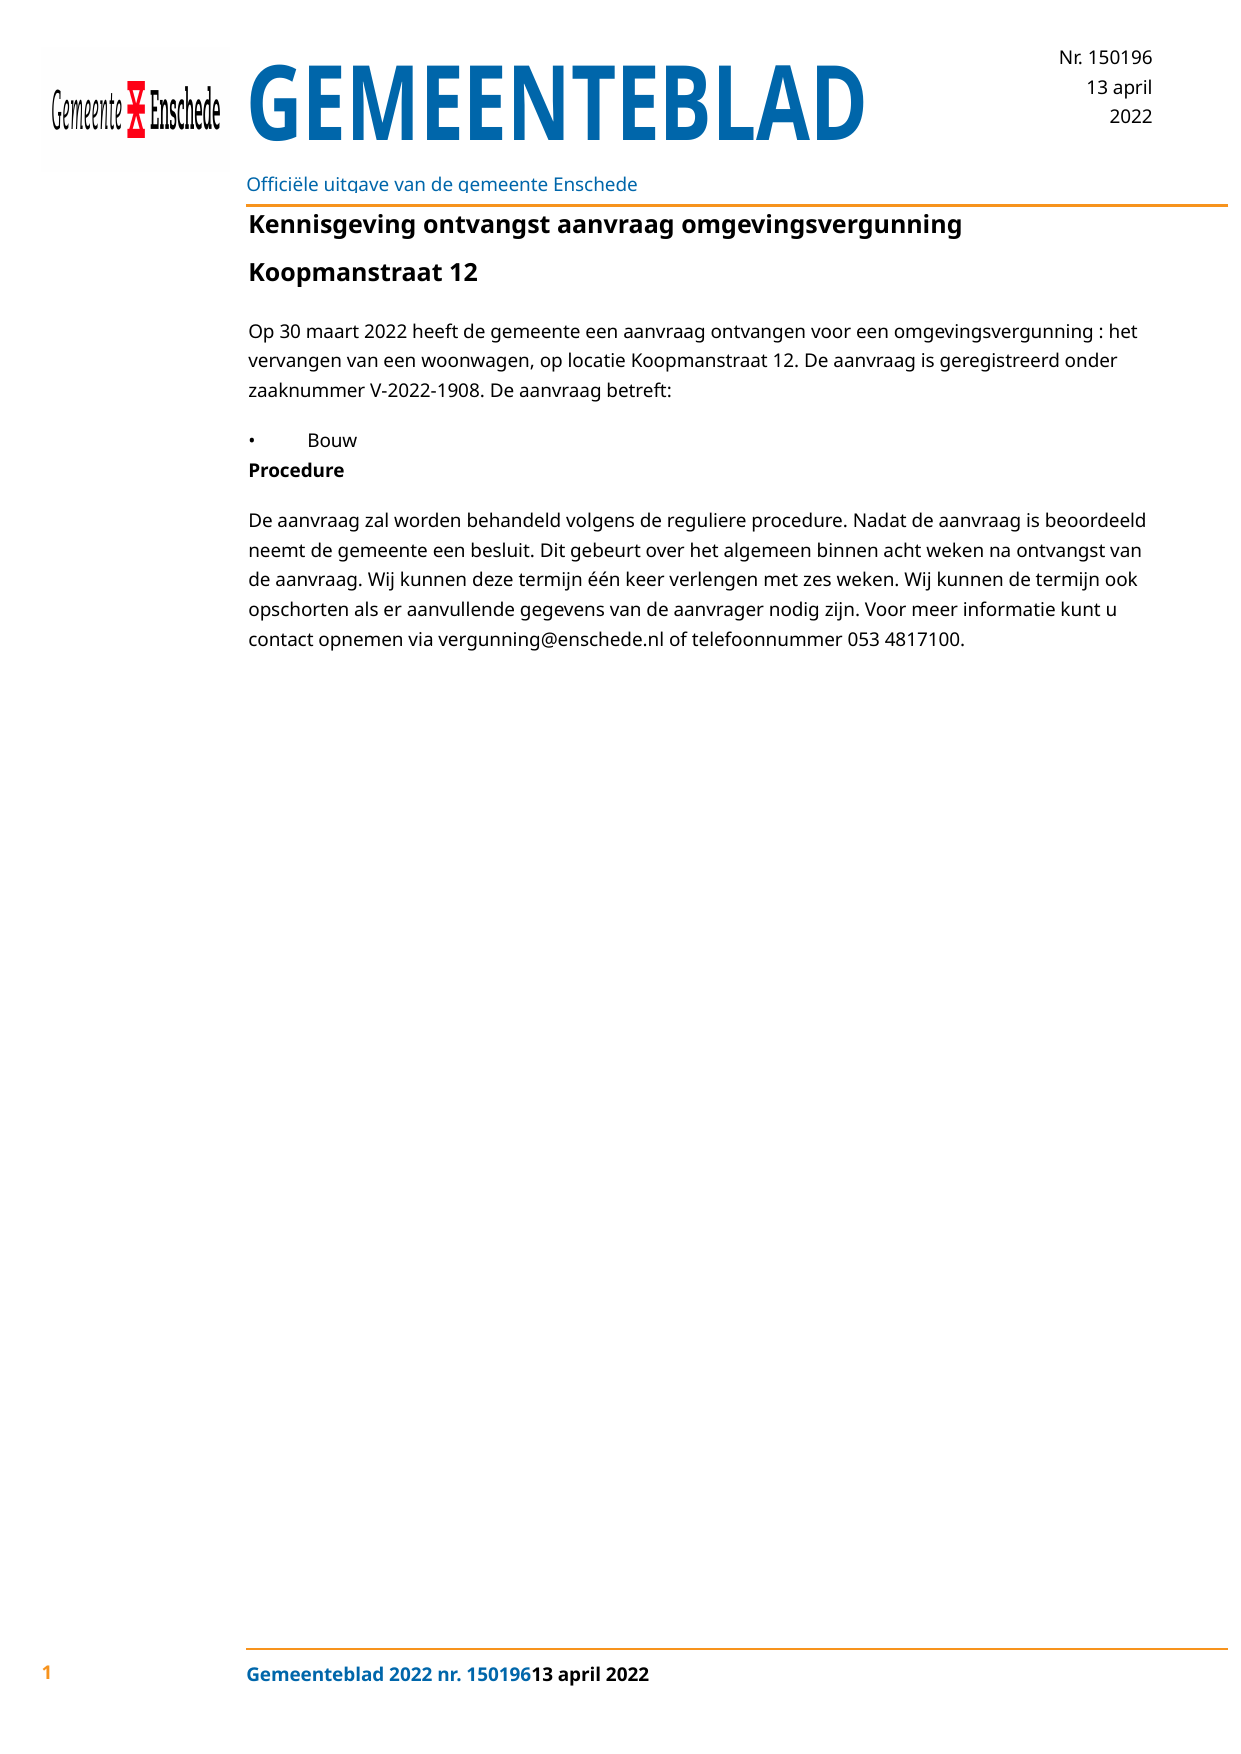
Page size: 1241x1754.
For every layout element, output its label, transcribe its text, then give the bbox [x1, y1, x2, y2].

text Procedure [248, 457, 1152, 483]
picture [41, 47, 231, 172]
text Op 30 maart 2022 heeft de gemeente een aanvraag ontvangen voor een omgevingsvergunning : het vervangen van een woonwagen, op locatie Koopmanstraat 12. De aanvraag is geregistreerd onder zaaknummer V-2022-1908. De aanvraag betreft: [248, 318, 1152, 403]
list Bouw [248, 427, 1152, 453]
text Kennisgeving ontvangst aanvraag omgevingsvergunning Koopmanstraat 12 [248, 207, 1152, 288]
text De aanvraag zal worden behandeld volgens de reguliere procedure. Nadat de aanvraag is beoordeeld neemt de gemeente een besluit. Dit gebeurt over het algemeen binnen acht weken na ontvangst van de aanvraag. Wij kunnen deze termijn één keer verlengen met zes weken. Wij kunnen de termijn ook opschorten als er aanvullende gegevens van de aanvrager nodig zijn. Voor meer informatie kunt u contact opnemen via vergunning@enschede.nl of telefoonnummer 053 4817100. [248, 507, 1152, 652]
